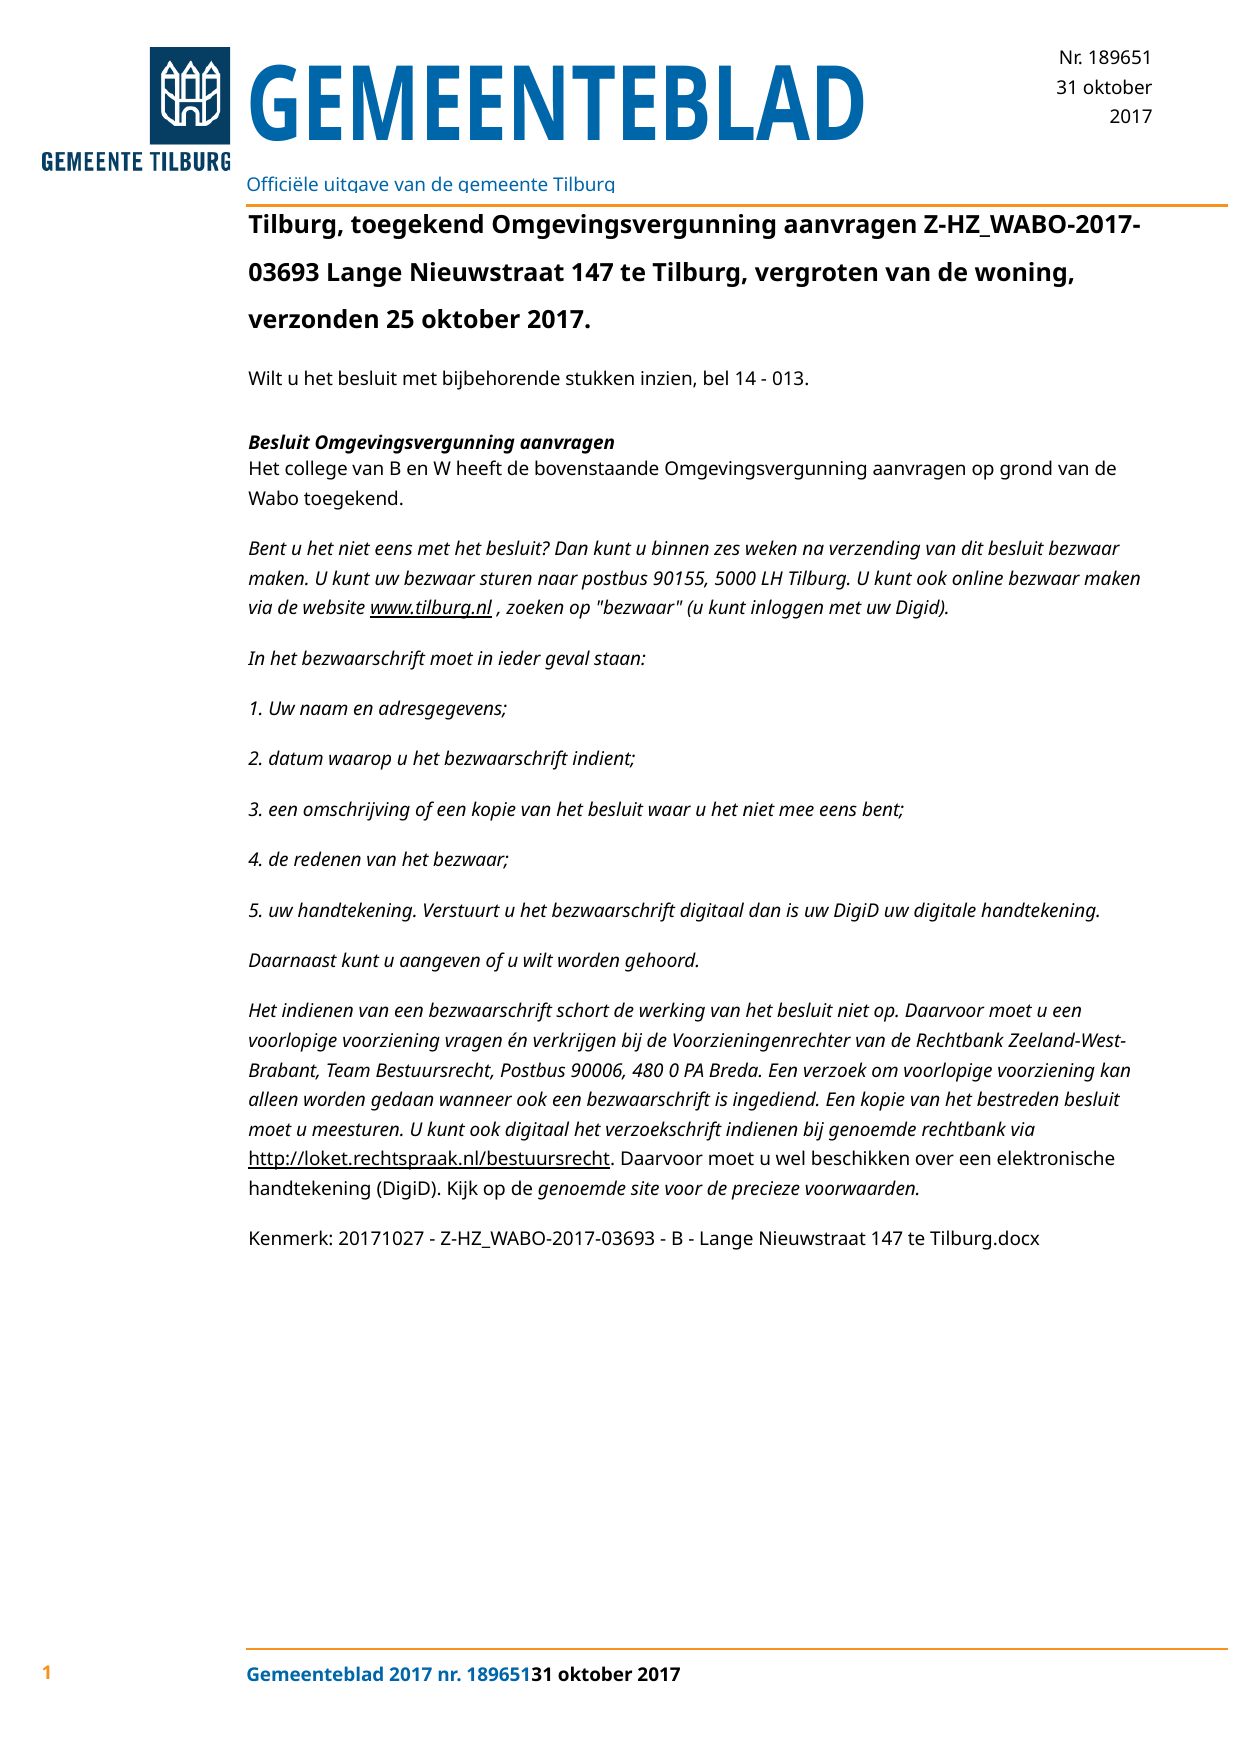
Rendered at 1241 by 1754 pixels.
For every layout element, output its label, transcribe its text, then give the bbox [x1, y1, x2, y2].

text Besluit Omgevingsvergunning aanvragen [248, 429, 1152, 455]
picture [41, 47, 231, 172]
text 4. de redenen van het bezwaar; [248, 846, 1152, 872]
text 3. een omschrijving of een kopie van het besluit waar u het niet mee eens bent; [248, 796, 1152, 822]
text Het college van B en W heeft de bovenstaande Omgevingsvergunning aanvragen op grond van de Wabo toegekend. [248, 455, 1152, 511]
text 2. datum waarop u het bezwaarschrift indient; [248, 746, 1152, 771]
text In het bezwaarschrift moet in ieder geval staan: [248, 645, 1152, 671]
text Het indienen van een bezwaarschrift schort de werking van het besluit niet op. Daarvoor moet u een voorlopige voorziening vragen én verkrijgen bij de Voorzieningenrechter van de Rechtbank Zeeland-West-Brabant, Team Bestuursrecht, Postbus 90006, 480 0 PA Breda. Een verzoek om voorlopige voorziening kan alleen worden gedaan wanneer ook een bezwaarschrift is ingediend. Een kopie van het bestreden besluit moet u meesturen. U kunt ook digitaal het verzoekschrift indienen bij genoemde rechtbank via http://loket.rechtspraak.nl/bestuursrecht. Daarvoor moet u wel beschikken over een elektronische handtekening (DigiD). Kijk op de genoemde site voor de precieze voorwaarden. [248, 998, 1152, 1201]
text Kenmerk: 20171027 - Z-HZ_WABO-2017-03693 - B - Lange Nieuwstraat 147 te Tilburg.docx [248, 1226, 1152, 1251]
text 1. Uw naam en adresgegevens; [248, 695, 1152, 721]
text Daarnaast kunt u aangeven of u wilt worden gehoord. [248, 947, 1152, 973]
text Bent u het niet eens met het besluit? Dan kunt u binnen zes weken na verzending van dit besluit bezwaar maken. U kunt uw bezwaar sturen naar postbus 90155, 5000 LH Tilburg. U kunt ook online bezwaar maken via de website www.tilburg.nl , zoeken op "bezwaar" (u kunt inloggen met uw Digid). [248, 535, 1152, 620]
text Wilt u het besluit met bijbehorende stukken inzien, bel 14 - 013. [248, 366, 1152, 391]
text 5. uw handtekening. Verstuurt u het bezwaarschrift digitaal dan is uw DigiD uw digitale handtekening. [248, 897, 1152, 923]
text Tilburg, toegekend Omgevingsvergunning aanvragen Z-HZ_WABO-2017-03693 Lange Nieuwstraat 147 te Tilburg, vergroten van de woning, verzonden 25 oktober 2017. [248, 207, 1152, 336]
